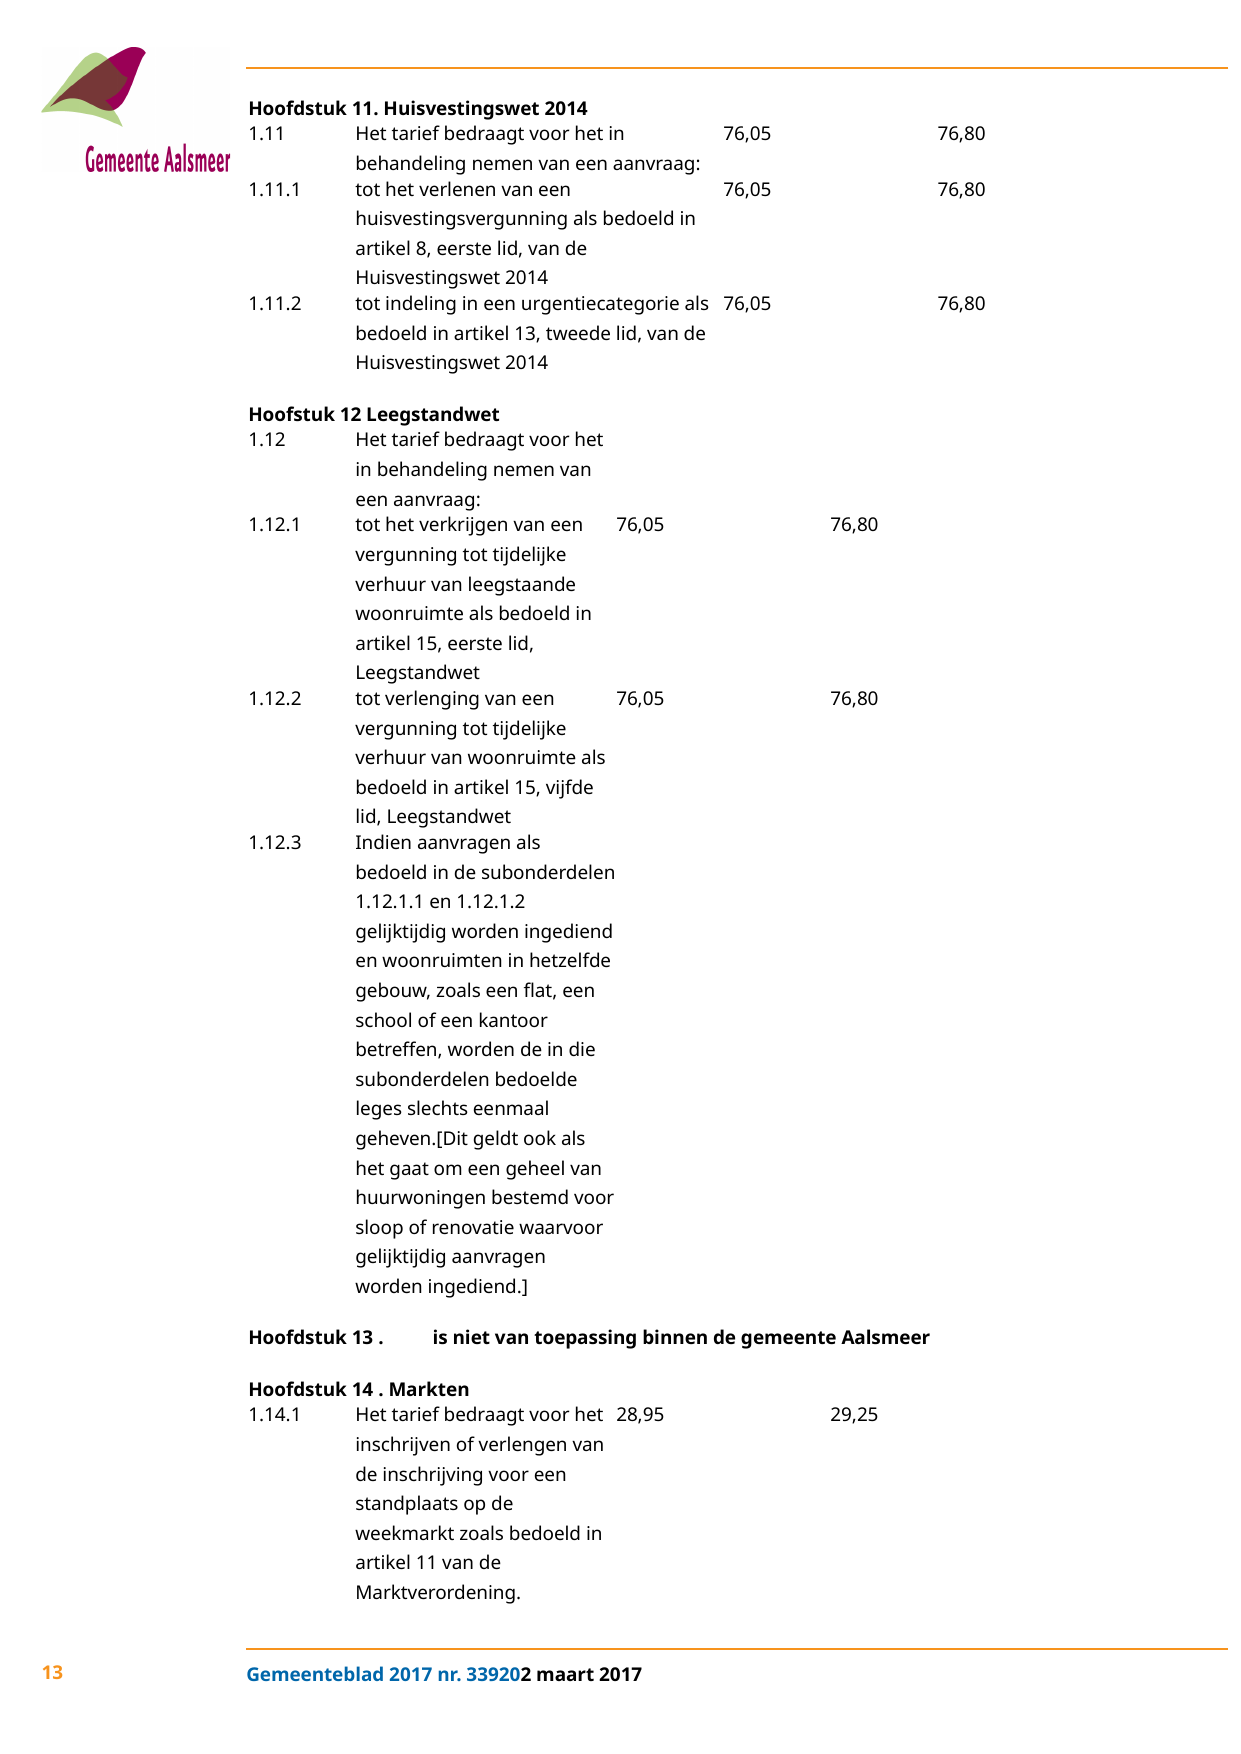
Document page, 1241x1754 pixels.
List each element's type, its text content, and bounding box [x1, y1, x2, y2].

table_cell [830, 829, 1044, 1299]
table_cell [248, 1350, 1044, 1376]
table_cell [616, 427, 830, 512]
table_cell 29,25 [830, 1402, 1044, 1605]
table_cell 76,80 [830, 685, 1044, 829]
table_cell [616, 829, 830, 1299]
table_cell 76,80 [830, 512, 1044, 685]
table_cell tot het verkrijgen van een vergunning tot tijdelijke verhuur van leegstaande woonruimte als bedoeld in artikel 15, eerste lid, Leegstandwet [355, 512, 616, 685]
table_cell tot verlenging van een vergunning tot tijdelijke verhuur van woonruimte als bedoeld in artikel 15, vijfde lid, Leegstandwet [355, 685, 616, 829]
table_cell [248, 375, 1152, 401]
table_cell 76,05 [616, 512, 830, 685]
table_cell Het tarief bedraagt voor het inschrijven of verlengen van de inschrijving voor een standplaats op de weekmarkt zoals bedoeld in artikel 11 van de Marktverordening. [355, 1402, 616, 1605]
table_cell 76,80 [937, 121, 1152, 176]
picture [41, 47, 231, 172]
table_cell 28,95 [616, 1402, 830, 1605]
table_cell Het tarief bedraagt voor het in behandeling nemen van een aanvraag: [355, 427, 616, 512]
table_cell 1.11.2 [248, 290, 355, 375]
table_cell 1.12.1 [248, 512, 355, 685]
table_cell tot het verlenen van een huisvestingsvergunning als bedoeld in artikel 8, eerste lid, van de Huisvestingswet 2014 [355, 176, 723, 290]
table_cell tot indeling in een urgentiecategorie als bedoeld in artikel 13, tweede lid, van de Huisvestingswet 2014 [355, 290, 723, 375]
table_cell Hoofdstuk 13 . is niet van toepassing binnen de gemeente Aalsmeer [248, 1325, 1044, 1350]
table_cell 76,05 [723, 176, 937, 290]
table_cell 76,80 [937, 290, 1152, 375]
table_cell Het tarief bedraagt voor het in behandeling nemen van een aanvraag: [355, 121, 723, 176]
table_cell 76,05 [723, 121, 937, 176]
table_cell 1.12.2 [248, 685, 355, 829]
table_cell [248, 1299, 1044, 1324]
table_cell 1.11.1 [248, 176, 355, 290]
table_cell 76,05 [723, 290, 937, 375]
table_cell 1.12.3 [248, 829, 355, 1299]
table_cell Hoofdstuk 11. Huisvestingswet 2014 [248, 95, 1152, 121]
table_cell Hoofstuk 12 Leegstandwet [248, 401, 1152, 427]
table_cell 76,80 [937, 176, 1152, 290]
table_cell Indien aanvragen als bedoeld in de subonderdelen 1.12.1.1 en 1.12.1.2 gelijktijdig worden ingediend en woonruimten in hetzelfde gebouw, zoals een flat, een school of een kantoor betreffen, worden de in die subonderdelen bedoelde leges slechts eenmaal geheven.[Dit geldt ook als het gaat om een geheel van huurwoningen bestemd voor sloop of renovatie waarvoor gelijktijdig aanvragen worden ingediend.] [355, 829, 616, 1299]
table_cell [830, 427, 1044, 512]
table_cell 76,05 [616, 685, 830, 829]
table_cell Hoofdstuk 14 . Markten [248, 1376, 1044, 1402]
table_cell 1.14.1 [248, 1402, 355, 1605]
table_cell 1.11 [248, 121, 355, 176]
table_cell 1.12 [248, 427, 355, 512]
